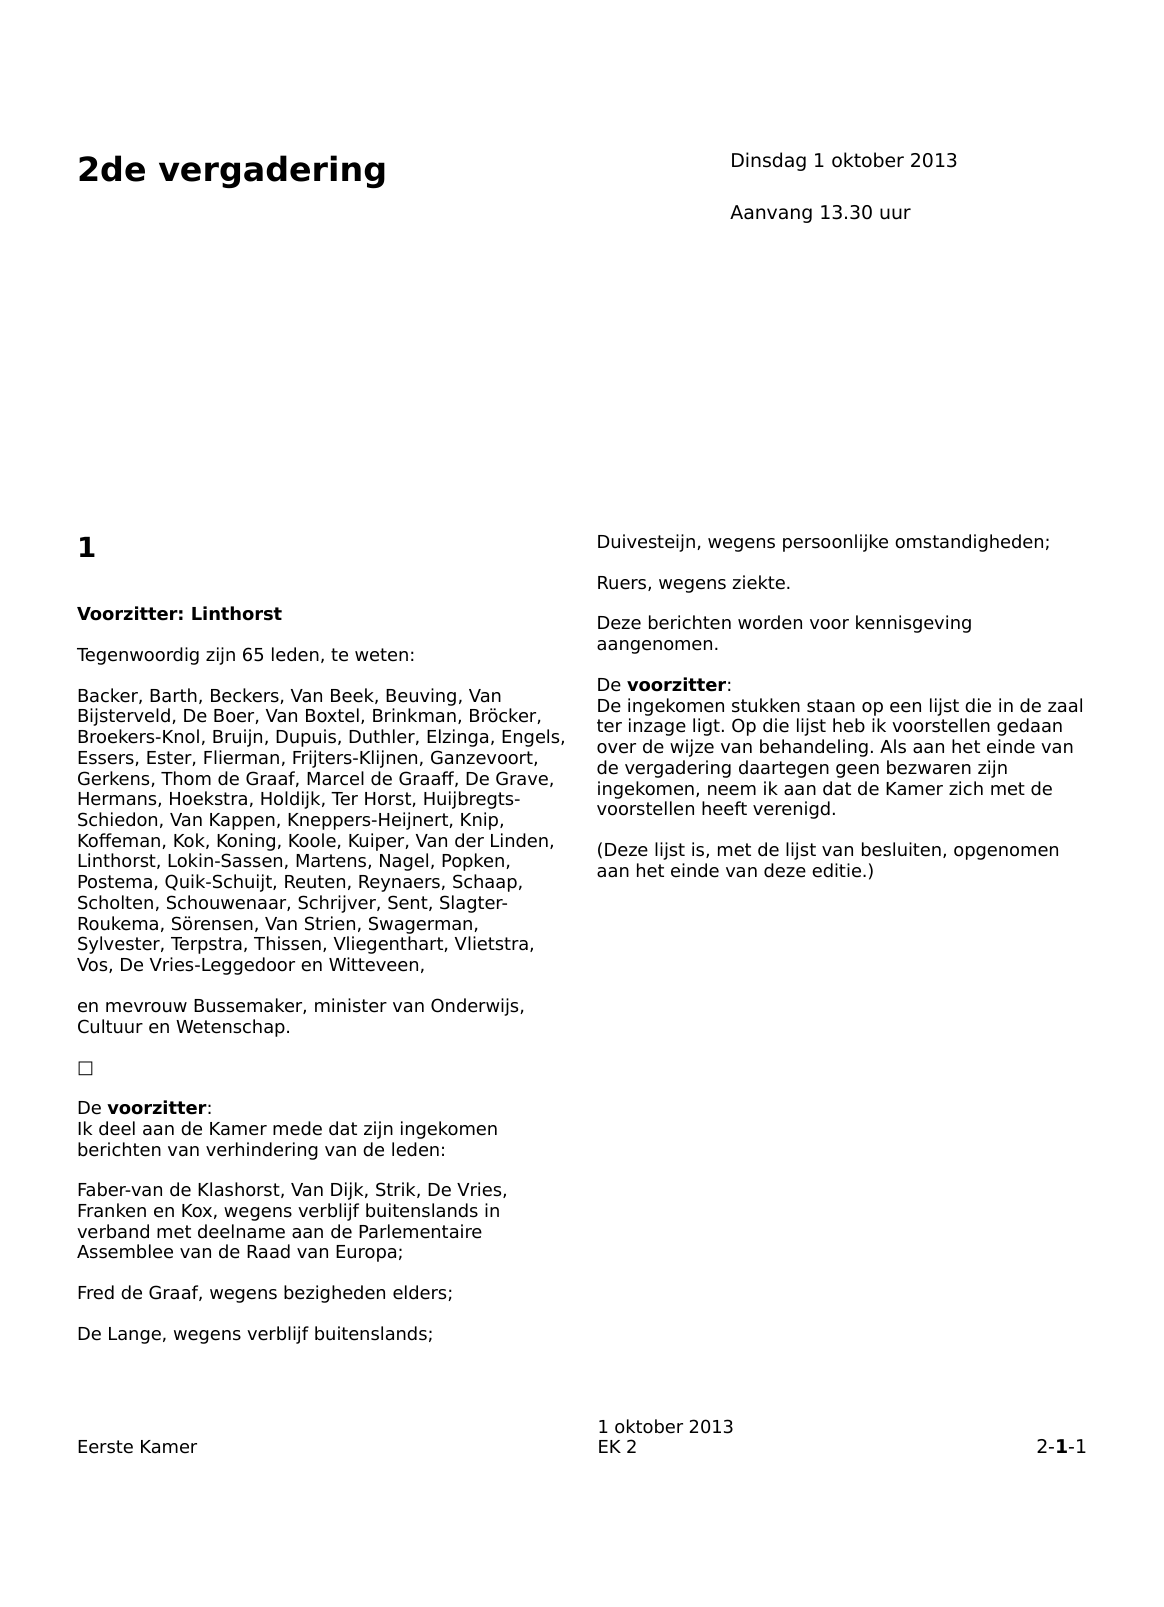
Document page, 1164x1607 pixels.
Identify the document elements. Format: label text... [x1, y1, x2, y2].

text Duivesteijn, wegens persoonlijke omstandigheden; [596, 532, 1087, 552]
text Ik deel aan de Kamer mede dat zijn ingekomen berichten van verhindering van de leden: [77, 1119, 567, 1160]
text Deze berichten worden voor kennisgeving aangenomen. [596, 613, 1087, 655]
text en mevrouw Bussemaker, minister van Onderwijs, Cultuur en Wetenschap. [77, 996, 567, 1037]
text Backer, Barth, Beckers, Van Beek, Beuving, Van Bijsterveld, De Boer, Van Boxtel, Brinkman, Bröcker, Broekers-Knol, Bruijn, Dupuis, Duthler, Elzinga, Engels, Essers, Ester, Flierman, Frijters-Klijnen, Ganzevoort, Gerkens, Thom de Graaf, Marcel de Graaff, De Grave, Hermans, Hoekstra, Holdijk, Ter Horst, Huijbregts-Schiedon, Van Kappen, Kneppers-Heijnert, Knip, Koffeman, Kok, Koning, Koole, Kuiper, Van der Linden, Linthorst, Lokin-Sassen, Martens, Nagel, Popken, Postema, Quik-Schuijt, Reuten, Reynaers, Schaap, Scholten, Schouwenaar, Schrijver, Sent, Slagter-Roukema, Sörensen, Van Strien, Swagerman, Sylvester, Terpstra, Thissen, Vliegenthart, Vlietstra, Vos, De Vries-Leggedoor en Witteveen, [77, 686, 567, 976]
table_cell Aanvang 13.30 uur [730, 202, 1087, 254]
title 1 [77, 532, 567, 564]
table_header Dinsdag 1 oktober 2013 [730, 150, 1087, 202]
text De Lange, wegens verblijf buitenslands; [77, 1324, 567, 1344]
text Tegenwoordig zijn 65 leden, te weten: [77, 645, 567, 666]
text De voorzitter: [596, 675, 1087, 695]
text Ruers, wegens ziekte. [596, 572, 1087, 593]
text Voorzitter: Linthorst [77, 604, 567, 625]
table_header 2de vergadering [77, 150, 730, 254]
text De voorzitter: [77, 1098, 567, 1119]
text Fred de Graaf, wegens bezigheden elders; [77, 1283, 567, 1304]
text (Deze lijst is, met de lijst van besluiten, opgenomen aan het einde van deze editie.) [596, 840, 1087, 881]
text Faber-van de Klashorst, Van Dijk, Strik, De Vries, Franken en Kox, wegens verblijf buitenslands in verband met deelname aan de Parlementaire Assemblee van de Raad van Europa; [77, 1180, 567, 1263]
text □ [77, 1057, 567, 1078]
text De ingekomen stukken staan op een lijst die in de zaal ter inzage ligt. Op die lijst heb ik voorstellen gedaan over de wijze van behandeling. Als aan het einde van de vergadering daartegen geen bezwaren zijn ingekomen, neem ik aan dat de Kamer zich met de voorstellen heeft verenigd. [596, 695, 1087, 820]
